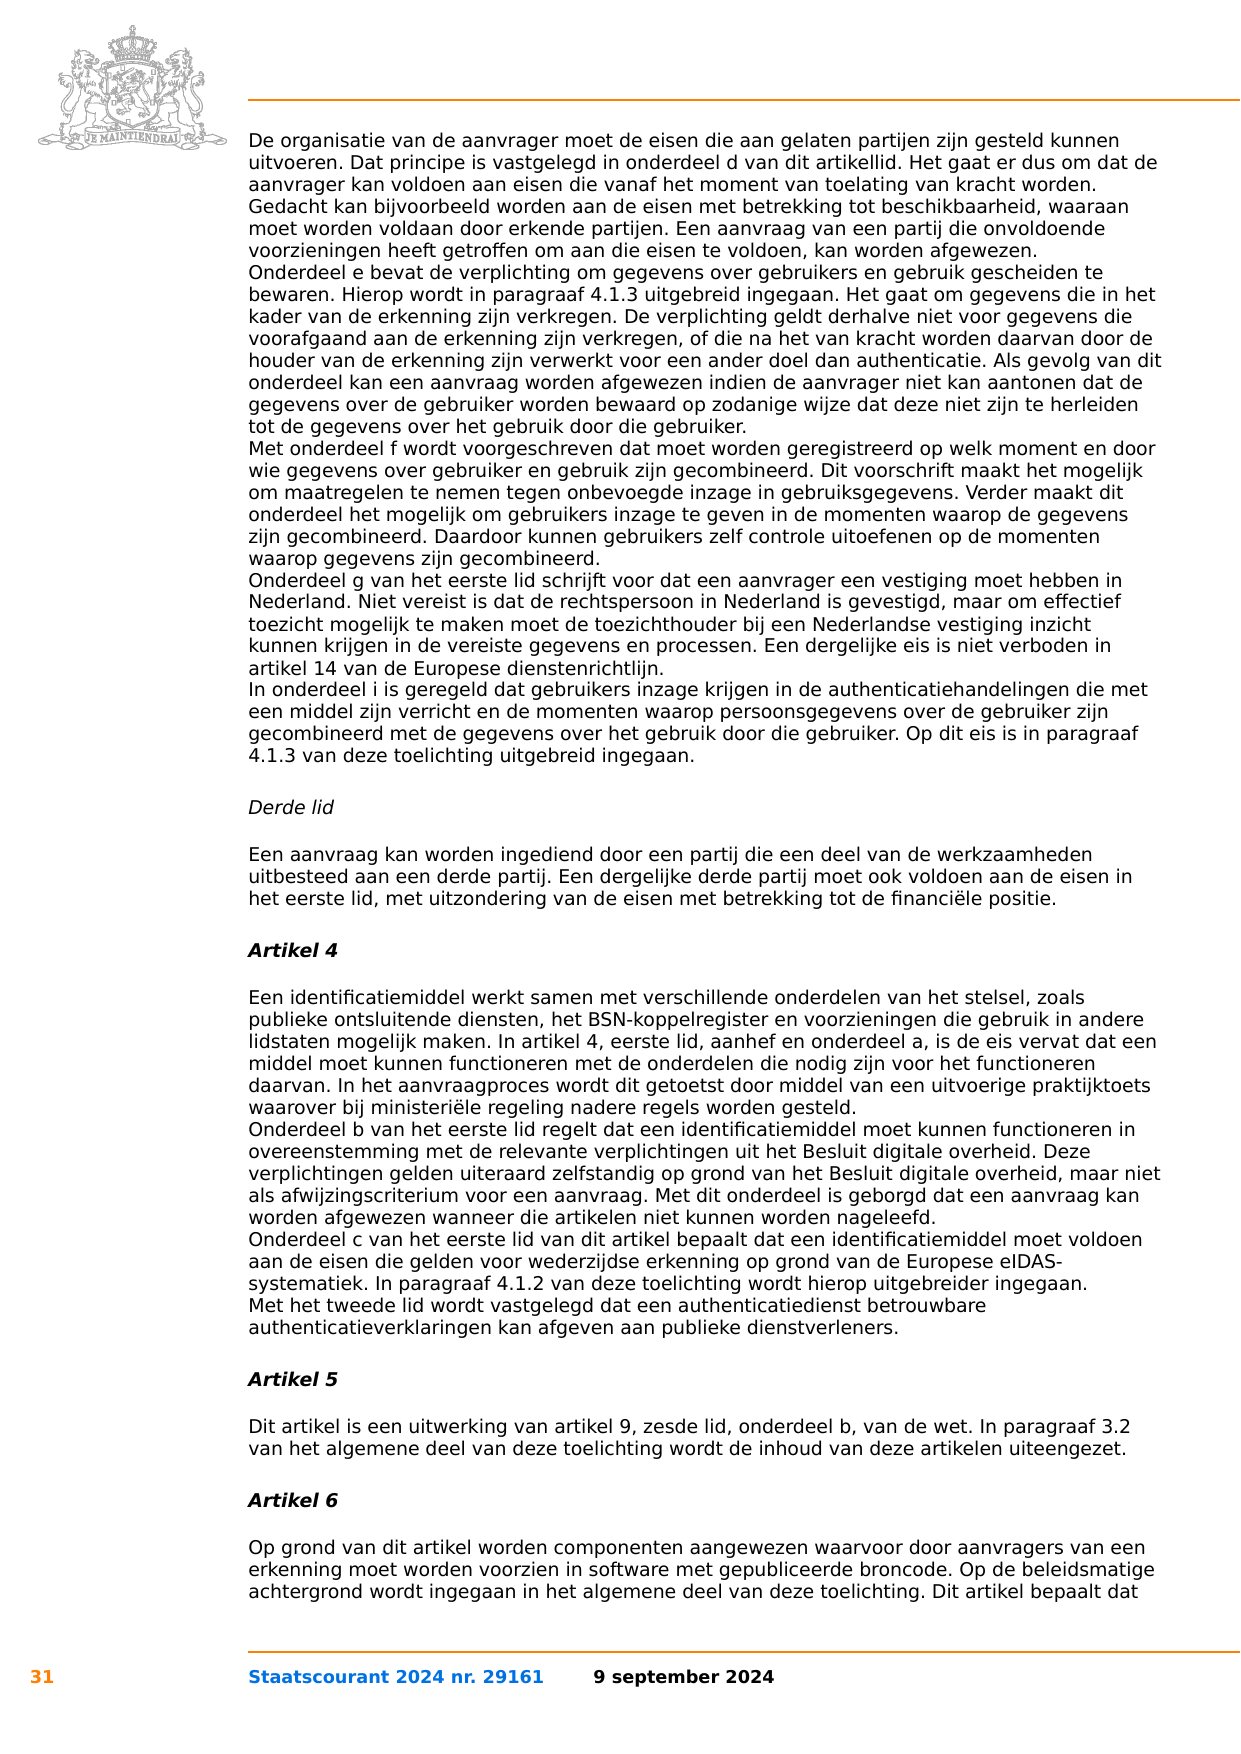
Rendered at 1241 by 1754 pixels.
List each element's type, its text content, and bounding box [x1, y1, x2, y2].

subtitle Derde lid [248, 797, 1163, 819]
text Onderdeel e bevat de verplichting om gegevens over gebruikers en gebruik gescheiden te bewaren. Hierop wordt in paragraaf 4.1.3 uitgebreid ingegaan. Het gaat om gegevens die in het kader van de erkenning zijn verkregen. De verplichting geldt derhalve niet voor gegevens die voorafgaand aan de erkenning zijn verkregen, of die na het van kracht worden daarvan door de houder van de erkenning zijn verwerkt voor een ander doel dan authenticatie. Als gevolg van dit onderdeel kan een aanvraag worden afgewezen indien de aanvrager niet kan aantonen dat de gegevens over de gebruiker worden bewaard op zodanige wijze dat deze niet zijn te herleiden tot de gegevens over het gebruik door die gebruiker. [248, 262, 1163, 438]
picture [38, 25, 227, 150]
text Onderdeel c van het eerste lid van dit artikel bepaalt dat een identificatiemiddel moet voldoen aan de eisen die gelden voor wederzijdse erkenning op grond van de Europese eIDAS-systematiek. In paragraaf 4.1.2 van deze toelichting wordt hierop uitgebreider ingegaan. [248, 1229, 1163, 1295]
text Onderdeel b van het eerste lid regelt dat een identificatiemiddel moet kunnen functioneren in overeenstemming met de relevante verplichtingen uit het Besluit digitale overheid. Deze verplichtingen gelden uiteraard zelfstandig op grond van het Besluit digitale overheid, maar niet als afwijzingscriterium voor een aanvraag. Met dit onderdeel is geborgd dat een aanvraag kan worden afgewezen wanneer die artikelen niet kunnen worden nageleefd. [248, 1119, 1163, 1229]
text Met het tweede lid wordt vastgelegd dat een authenticatiedienst betrouwbare authenticatieverklaringen kan afgeven aan publieke dienstverleners. [248, 1295, 1163, 1339]
text Met onderdeel f wordt voorgeschreven dat moet worden geregistreerd op welk moment en door wie gegevens over gebruiker en gebruik zijn gecombineerd. Dit voorschrift maakt het mogelijk om maatregelen te nemen tegen onbevoegde inzage in gebruiksgegevens. Verder maakt dit onderdeel het mogelijk om gebruikers inzage te geven in de momenten waarop de gegevens zijn gecombineerd. Daardoor kunnen gebruikers zelf controle uitoefenen op de momenten waarop gegevens zijn gecombineerd. [248, 438, 1163, 569]
subtitle Artikel 4 [248, 940, 1163, 962]
text Dit artikel is een uitwerking van artikel 9, zesde lid, onderdeel b, van de wet. In paragraaf 3.2 van het algemene deel van deze toelichting wordt de inhoud van deze artikelen uiteengezet. [248, 1416, 1163, 1460]
text In onderdeel i is geregeld dat gebruikers inzage krijgen in de authenticatiehandelingen die met een middel zijn verricht en de momenten waarop persoonsgegevens over de gebruiker zijn gecombineerd met de gegevens over het gebruik door die gebruiker. Op dit eis is in paragraaf 4.1.3 van deze toelichting uitgebreid ingegaan. [248, 679, 1163, 767]
subtitle Artikel 6 [248, 1490, 1163, 1512]
text Een identificatiemiddel werkt samen met verschillende onderdelen van het stelsel, zoals publieke ontsluitende diensten, het BSN-koppelregister en voorzieningen die gebruik in andere lidstaten mogelijk maken. In artikel 4, eerste lid, aanhef en onderdeel a, is de eis vervat dat een middel moet kunnen functioneren met de onderdelen die nodig zijn voor het functioneren daarvan. In het aanvraagproces wordt dit getoetst door middel van een uitvoerige praktijktoets waarover bij ministeriële regeling nadere regels worden gesteld. [248, 987, 1163, 1119]
subtitle Artikel 5 [248, 1369, 1163, 1391]
text Op grond van dit artikel worden componenten aangewezen waarvoor door aanvragers van een erkenning moet worden voorzien in software met gepubliceerde broncode. Op de beleidsmatige achtergrond wordt ingegaan in het algemene deel van deze toelichting. Dit artikel bepaalt dat [248, 1537, 1163, 1603]
text De organisatie van de aanvrager moet de eisen die aan gelaten partijen zijn gesteld kunnen uitvoeren. Dat principe is vastgelegd in onderdeel d van dit artikellid. Het gaat er dus om dat de aanvrager kan voldoen aan eisen die vanaf het moment van toelating van kracht worden. Gedacht kan bijvoorbeeld worden aan de eisen met betrekking tot beschikbaarheid, waaraan moet worden voldaan door erkende partijen. Een aanvraag van een partij die onvoldoende voorzieningen heeft getroffen om aan die eisen te voldoen, kan worden afgewezen. [248, 130, 1163, 262]
text Onderdeel g van het eerste lid schrijft voor dat een aanvrager een vestiging moet hebben in Nederland. Niet vereist is dat de rechtspersoon in Nederland is gevestigd, maar om effectief toezicht mogelijk te maken moet de toezichthouder bij een Nederlandse vestiging inzicht kunnen krijgen in de vereiste gegevens en processen. Een dergelijke eis is niet verboden in artikel 14 van de Europese dienstenrichtlijn. [248, 569, 1163, 679]
text Een aanvraag kan worden ingediend door een partij die een deel van de werkzaamheden uitbesteed aan een derde partij. Een dergelijke derde partij moet ook voldoen aan de eisen in het eerste lid, met uitzondering van de eisen met betrekking tot de financiële positie. [248, 844, 1163, 910]
